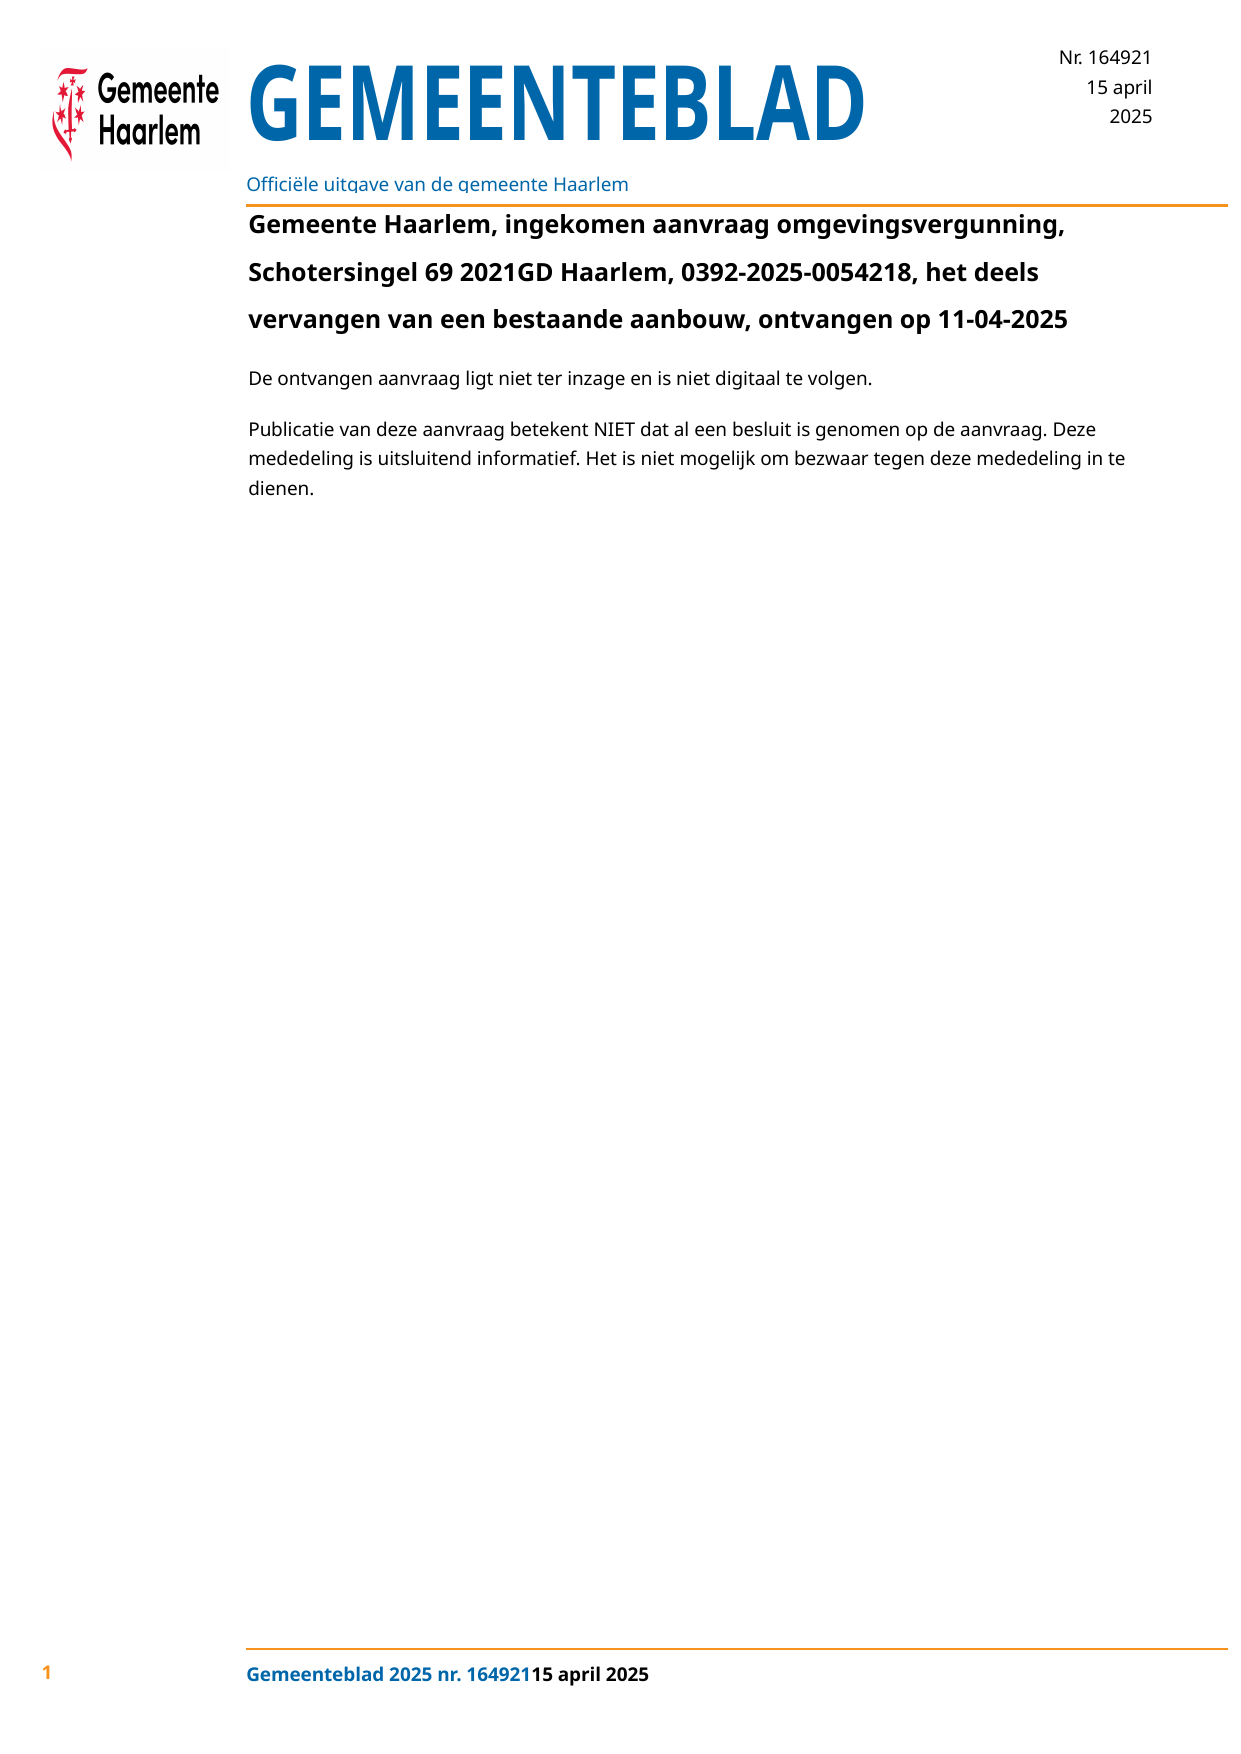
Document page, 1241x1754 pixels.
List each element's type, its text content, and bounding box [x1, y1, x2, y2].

picture [41, 47, 231, 172]
text Publicatie van deze aanvraag betekent NIET dat al een besluit is genomen op de aanvraag. Deze mededeling is uitsluitend informatief. Het is niet mogelijk om bezwaar tegen deze mededeling in te dienen. [248, 416, 1152, 501]
text De ontvangen aanvraag ligt niet ter inzage en is niet digitaal te volgen. [248, 366, 1152, 391]
text Gemeente Haarlem, ingekomen aanvraag omgevingsvergunning, Schotersingel 69 2021GD Haarlem, 0392-2025-0054218, het deels vervangen van een bestaande aanbouw, ontvangen op 11-04-2025 [248, 207, 1152, 336]
